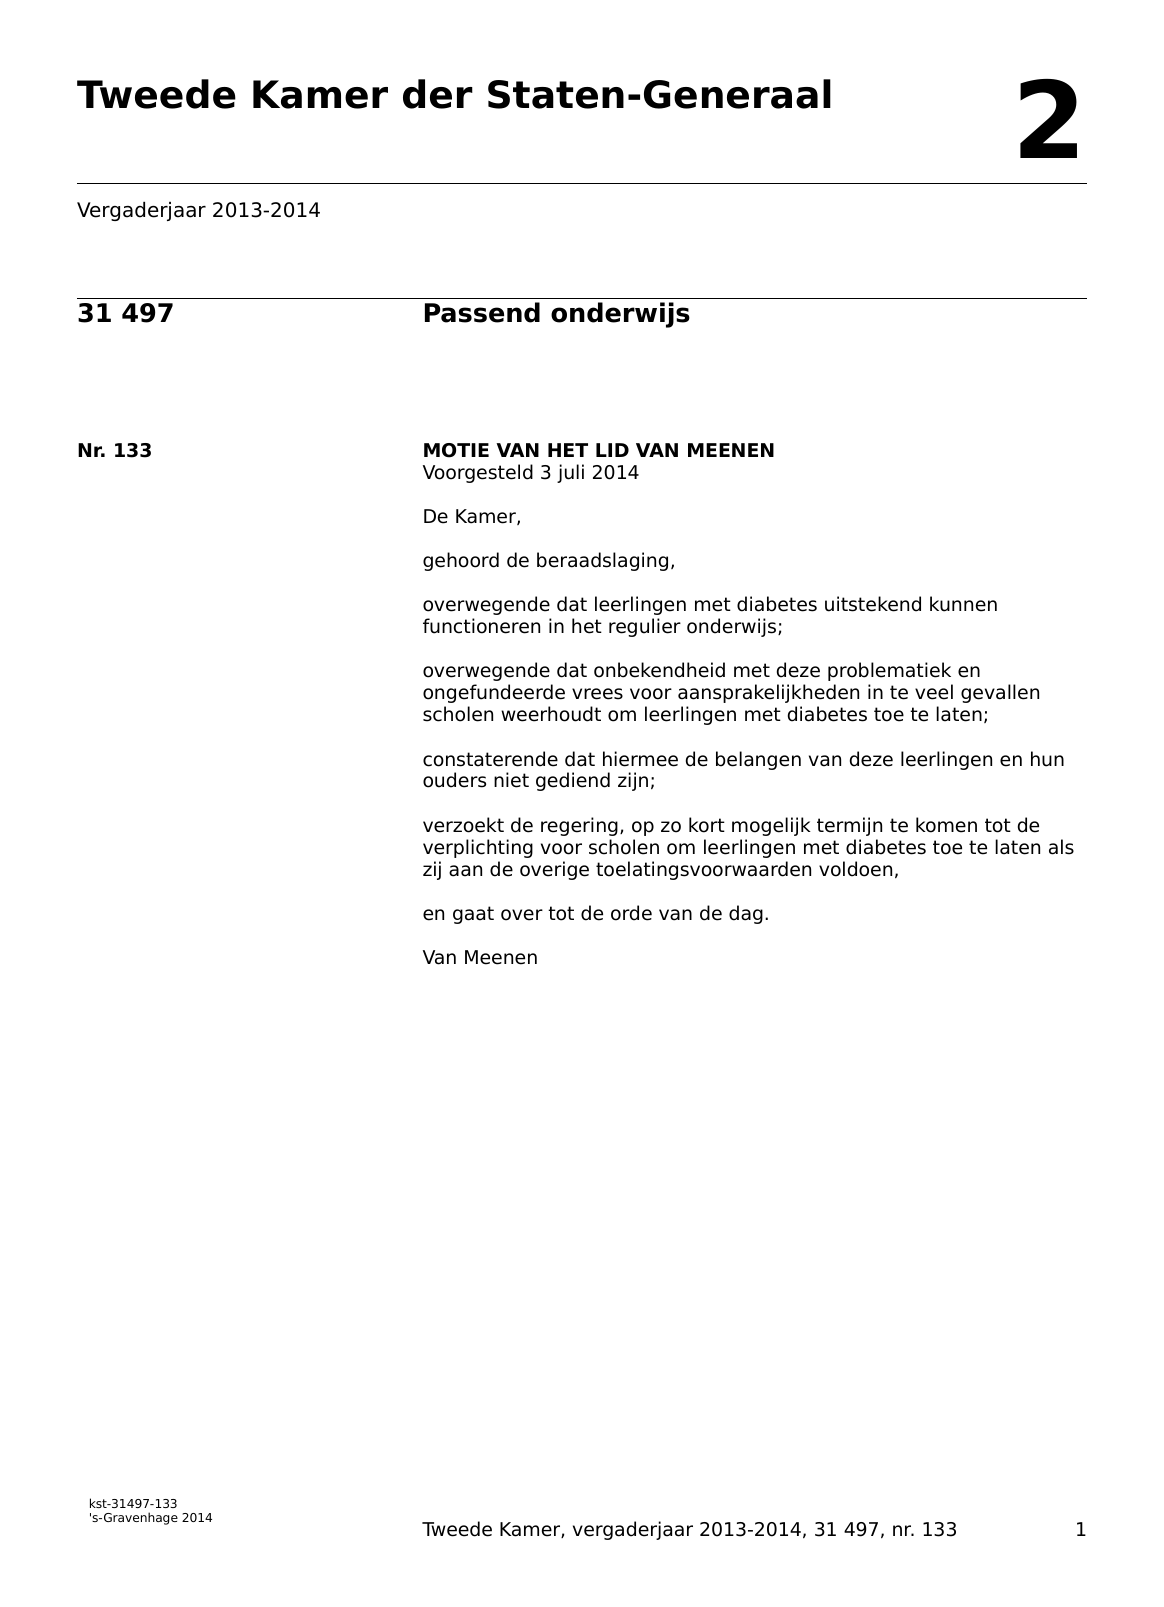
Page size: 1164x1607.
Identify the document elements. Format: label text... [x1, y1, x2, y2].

subtitle Nr. 133 MOTIE VAN HET LID VAN MEENEN [77, 440, 1087, 462]
text Voorgesteld 3 juli 2014 [422, 462, 1087, 484]
text De Kamer, [422, 506, 1087, 528]
table_cell Vergaderjaar 2013-2014 [77, 184, 1087, 298]
text kst-31497-133 [88, 1497, 323, 1511]
text constaterende dat hiermee de belangen van deze leerlingen en hun ouders niet gediend zijn; [422, 748, 1087, 792]
subtitle 31 497 Passend onderwijs [77, 299, 1087, 329]
table_header 2 [886, 59, 1087, 183]
text gehoord de beraadslaging, [422, 550, 1087, 572]
text en gaat over tot de orde van de dag. [422, 903, 1087, 925]
text verzoekt de regering, op zo kort mogelijk termijn te komen tot de verplichting voor scholen om leerlingen met diabetes toe te laten als zij aan de overige toelatingsvoorwaarden voldoen, [422, 814, 1087, 881]
text overwegende dat leerlingen met diabetes uitstekend kunnen functioneren in het regulier onderwijs; [422, 594, 1087, 638]
text overwegende dat onbekendheid met deze problematiek en ongefundeerde vrees voor aansprakelijkheden in te veel gevallen scholen weerhoudt om leerlingen met diabetes toe te laten; [422, 660, 1087, 726]
table_header Tweede Kamer der Staten-Generaal [77, 59, 886, 183]
text 's-Gravenhage 2014 [88, 1511, 323, 1525]
text Van Meenen [422, 947, 1087, 969]
